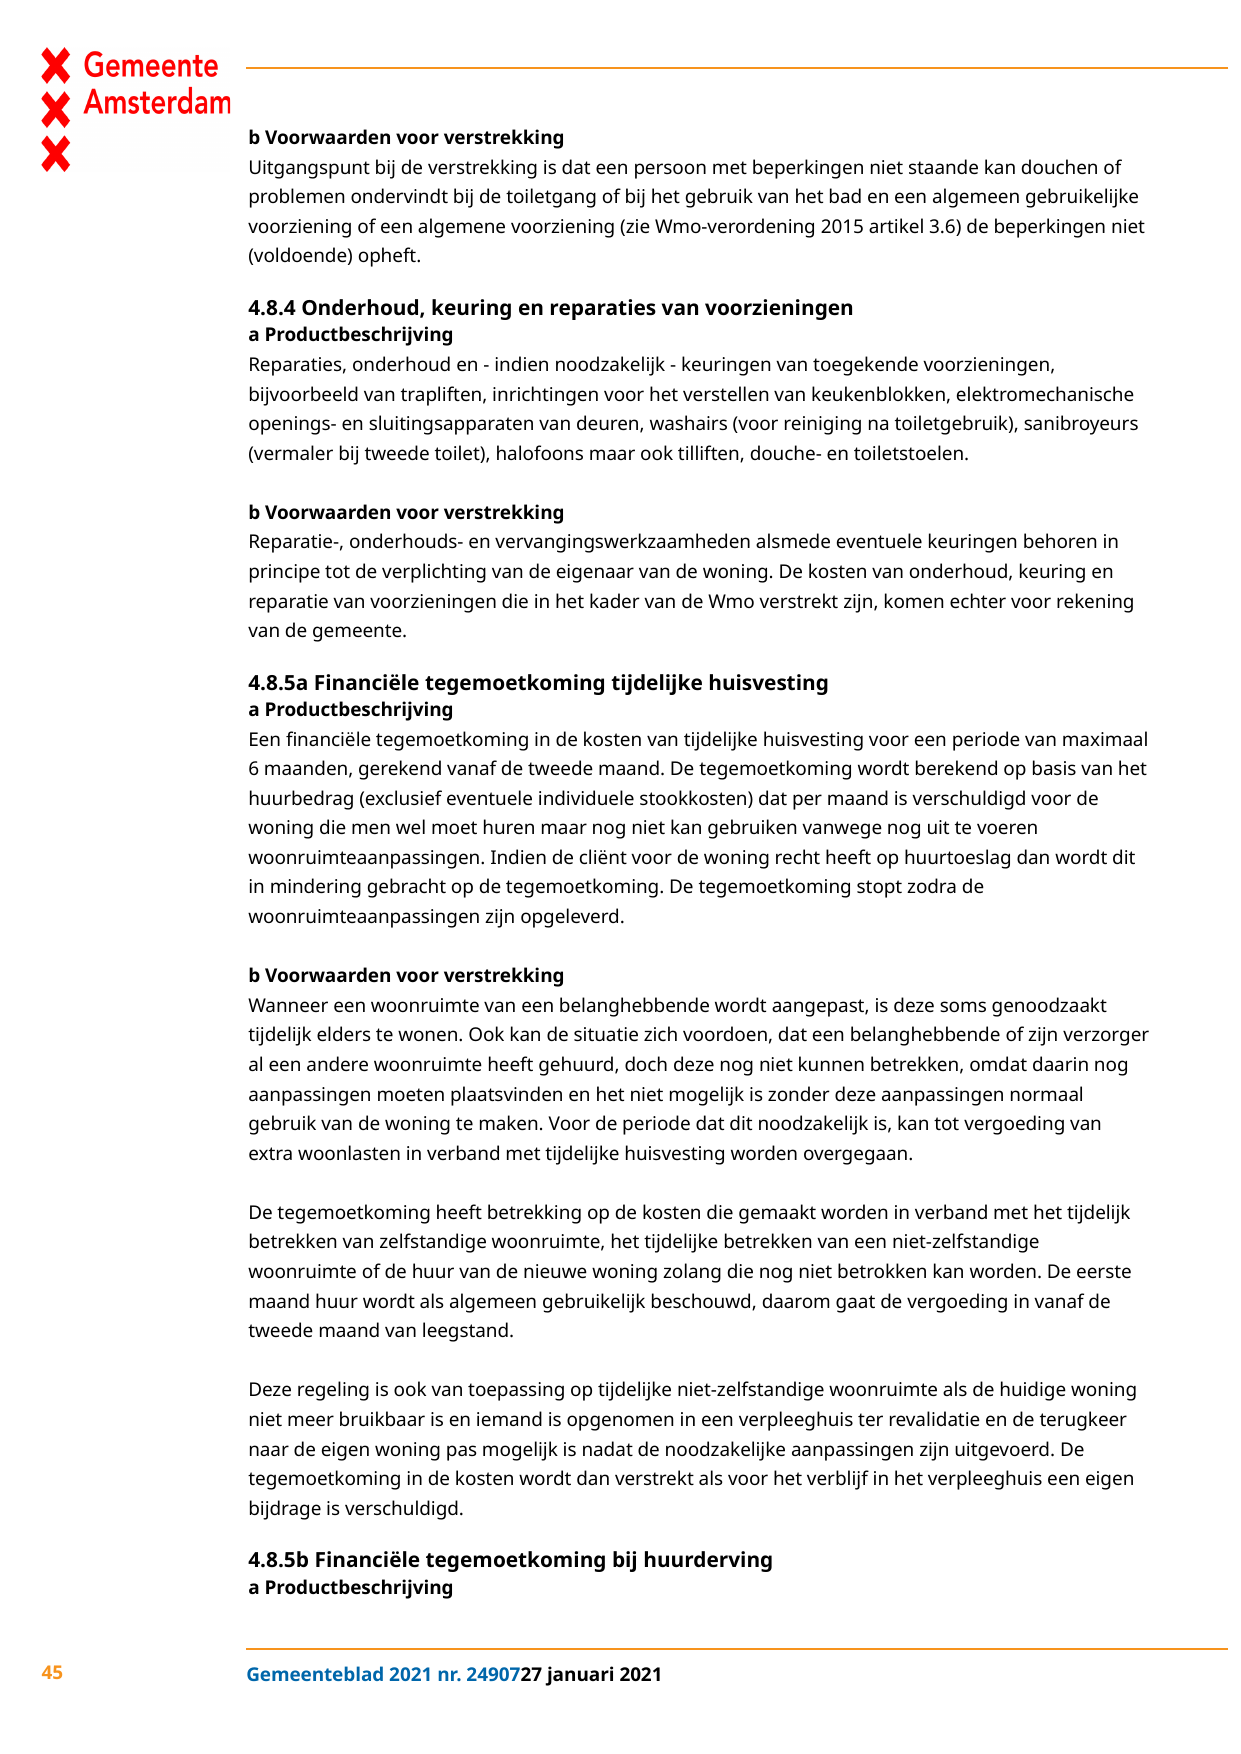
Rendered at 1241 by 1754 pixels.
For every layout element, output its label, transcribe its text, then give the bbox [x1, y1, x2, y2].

text Reparatie-, onderhouds- en vervangingswerkzaamheden alsmede eventuele keuringen behoren in principe tot de verplichting van de eigenaar van de woning. De kosten van onderhoud, keuring en reparatie van voorzieningen die in het kader van de Wmo verstrekt zijn, komen echter voor rekening van de gemeente. [248, 529, 1152, 643]
text 4.8.5b Financiële tegemoetkoming bij huurderving [248, 1545, 1152, 1574]
text a Productbeschrijving [248, 696, 1152, 722]
text b Voorwaarden voor verstrekking [248, 962, 1152, 988]
text Reparaties, onderhoud en - indien noodzakelijk - keuringen van toegekende voorzieningen, bijvoorbeeld van trapliften, inrichtingen voor het verstellen van keukenblokken, elektromechanische openings- en sluitingsapparaten van deuren, washairs (voor reiniging na toiletgebruik), sanibroyeurs (vermaler bij tweede toilet), halofoons maar ook tilliften, douche- en toiletstoelen. [248, 351, 1152, 466]
text Wanneer een woonruimte van een belanghebbende wordt aangepast, is deze soms genoodzaakt tijdelijk elders te wonen. Ook kan de situatie zich voordoen, dat een belanghebbende of zijn verzorger al een andere woonruimte heeft gehuurd, doch deze nog niet kunnen betrekken, omdat daarin nog aanpassingen moeten plaatsvinden en het niet mogelijk is zonder deze aanpassingen normaal gebruik van de woning te maken. Voor de periode dat dit noodzakelijk is, kan tot vergoeding van extra woonlasten in verband met tijdelijke huisvesting worden overgegaan. [248, 992, 1152, 1166]
text 4.8.4 Onderhoud, keuring en reparaties van voorzieningen [248, 293, 1152, 322]
text Een financiële tegemoetkoming in de kosten van tijdelijke huisvesting voor een periode van maximaal 6 maanden, gerekend vanaf de tweede maand. De tegemoetkoming wordt berekend op basis van het huurbedrag (exclusief eventuele individuele stookkosten) dat per maand is verschuldigd voor de woning die men wel moet huren maar nog niet kan gebruiken vanwege nog uit te voeren woonruimteaanpassingen. Indien de cliënt voor de woning recht heeft op huurtoeslag dan wordt dit in mindering gebracht op de tegemoetkoming. De tegemoetkoming stopt zodra de woonruimteaanpassingen zijn opgeleverd. [248, 726, 1152, 929]
picture [41, 47, 231, 172]
text a Productbeschrijving [248, 1574, 1152, 1599]
text 4.8.5a Financiële tegemoetkoming tijdelijke huisvesting [248, 668, 1152, 696]
text b Voorwaarden voor verstrekking [248, 499, 1152, 525]
text Deze regeling is ook van toepassing op tijdelijke niet-zelfstandige woonruimte als de huidige woning niet meer bruikbaar is en iemand is opgenomen in een verpleeghuis ter revalidatie en de terugkeer naar de eigen woning pas mogelijk is nadat de noodzakelijke aanpassingen zijn uitgevoerd. De tegemoetkoming in de kosten wordt dan verstrekt als voor het verblijf in het verpleeghuis een eigen bijdrage is verschuldigd. [248, 1377, 1152, 1521]
text De tegemoetkoming heeft betrekking op de kosten die gemaakt worden in verband met het tijdelijk betrekken van zelfstandige woonruimte, het tijdelijke betrekken van een niet-zelfstandige woonruimte of de huur van de nieuwe woning zolang die nog niet betrokken kan worden. De eerste maand huur wordt als algemeen gebruikelijk beschouwd, daarom gaat de vergoeding in vanaf de tweede maand van leegstand. [248, 1199, 1152, 1343]
text a Productbeschrijving [248, 322, 1152, 347]
text Uitgangspunt bij de verstrekking is dat een persoon met beperkingen niet staande kan douchen of problemen ondervindt bij de toiletgang of bij het gebruik van het bad en een algemeen gebruikelijke voorziening of een algemene voorziening (zie Wmo-verordening 2015 artikel 3.6) de beperkingen niet (voldoende) opheft. [248, 154, 1152, 268]
text b Voorwaarden voor verstrekking [248, 124, 1152, 150]
